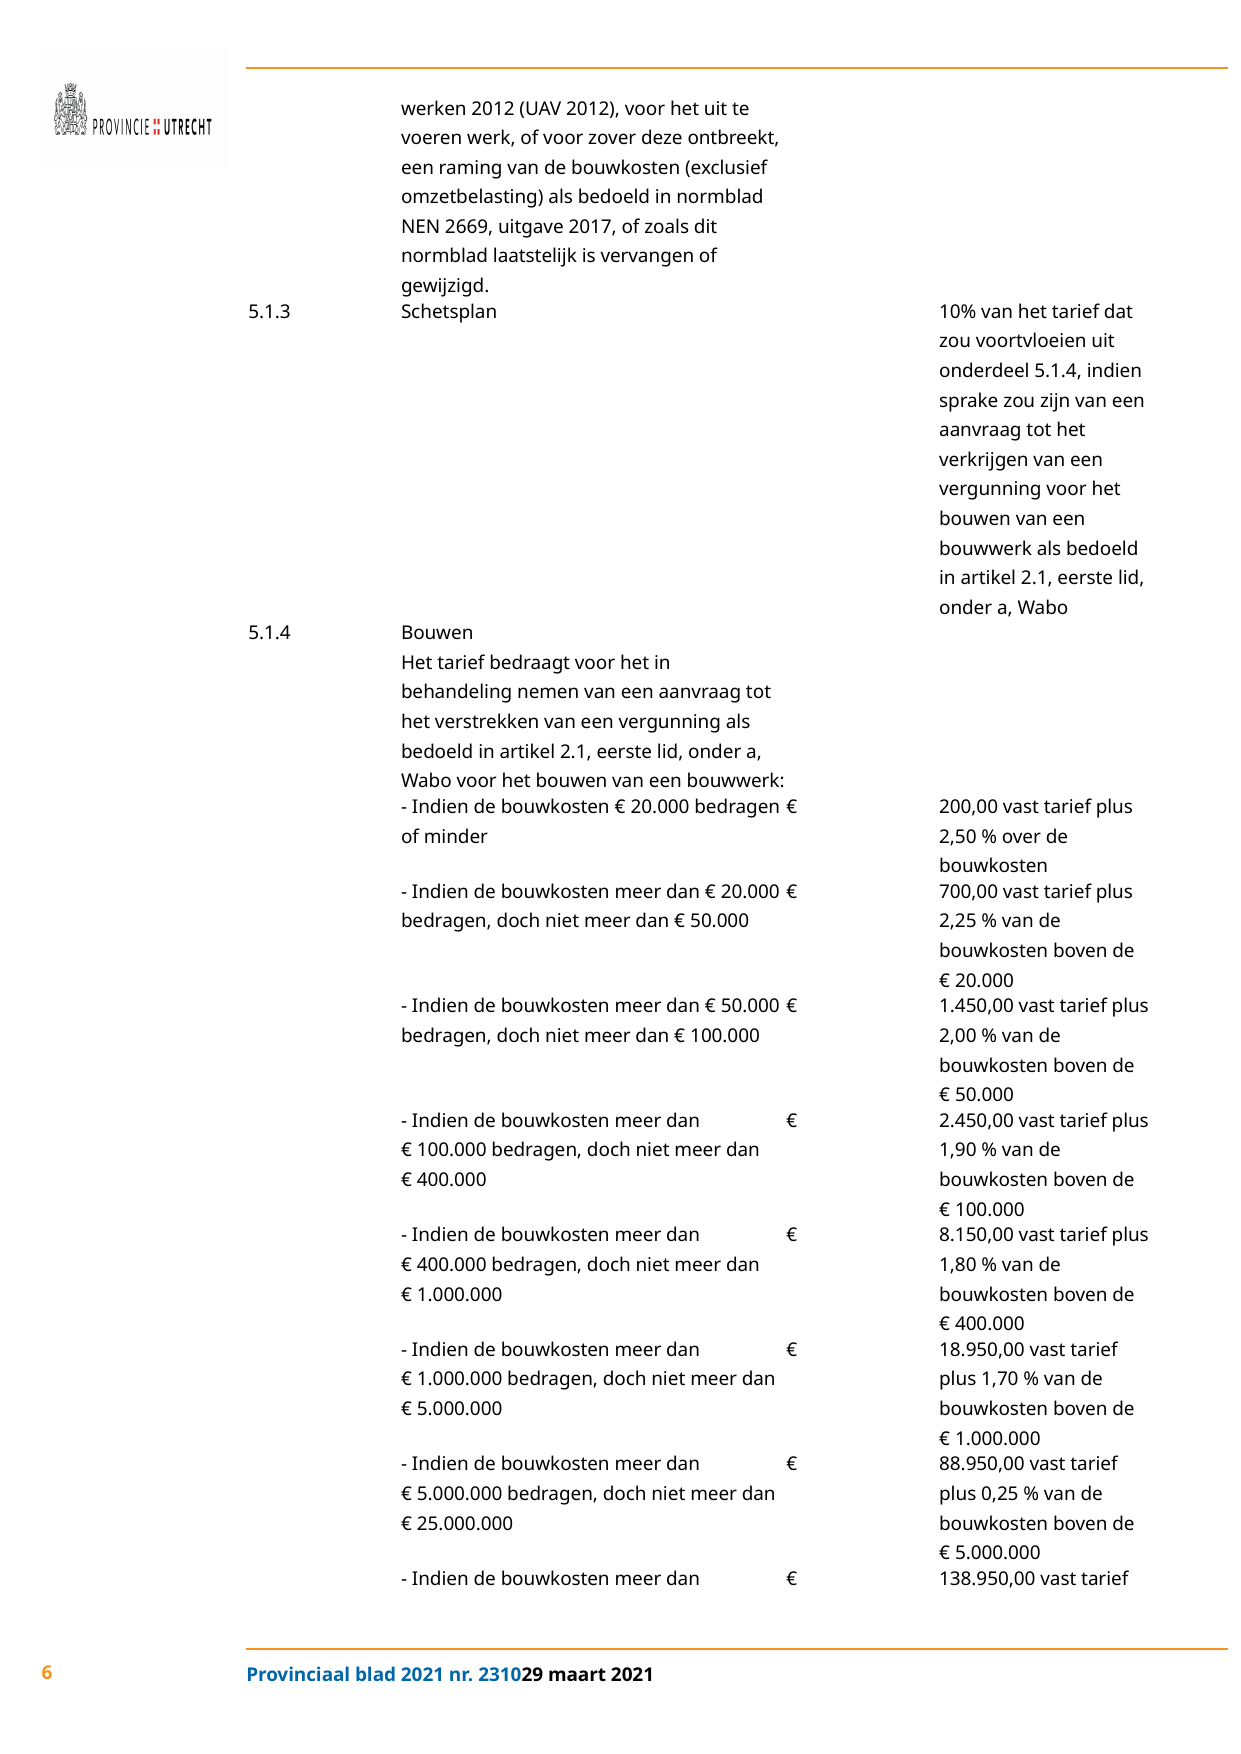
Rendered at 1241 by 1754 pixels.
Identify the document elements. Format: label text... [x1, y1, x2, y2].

table_cell Schetsplan [401, 298, 786, 619]
table_cell 2.450,00 vast tarief plus 1,90 % van de bouwkosten boven de € 100.000 [939, 1107, 1152, 1222]
table_cell 1.450,00 vast tarief plus 2,00 % van de bouwkosten boven de € 50.000 [939, 993, 1152, 1107]
table_cell [939, 95, 1152, 298]
table_cell 200,00 vast tarief plus 2,50 % over de bouwkosten [939, 793, 1152, 878]
table_cell 5.1.4 [248, 620, 401, 793]
table_cell € [786, 1107, 939, 1222]
table_cell [786, 95, 939, 298]
table_cell - Indien de bouwkosten meer dan € 100.000 bedragen, doch niet meer dan € 400.000 [401, 1107, 786, 1222]
table_cell [248, 1222, 401, 1336]
table_cell - Indien de bouwkosten meer dan € 20.000 bedragen, doch niet meer dan € 50.000 [401, 878, 786, 993]
table_cell [248, 95, 401, 298]
table_cell [248, 1107, 401, 1222]
table_cell - Indien de bouwkosten meer dan € 5.000.000 bedragen, doch niet meer dan € 25.000.000 [401, 1451, 786, 1565]
table_cell - Indien de bouwkosten meer dan € 50.000 bedragen, doch niet meer dan € 100.000 [401, 993, 786, 1107]
table_cell [248, 1451, 401, 1565]
table_cell 5.1.3 [248, 298, 401, 619]
picture [41, 47, 231, 172]
table_cell [248, 993, 401, 1107]
table_cell [248, 793, 401, 878]
table_cell 10% van het tarief dat zou voortvloeien uit onderdeel 5.1.4, indien sprake zou zijn van een aanvraag tot het verkrijgen van een vergunning voor het bouwen van een bouwwerk als bedoeld in artikel 2.1, eerste lid, onder a, Wabo [939, 298, 1152, 619]
table_cell [248, 1336, 401, 1451]
table_cell € [786, 1222, 939, 1336]
table_cell - Indien de bouwkosten meer dan [401, 1565, 786, 1591]
table_cell [248, 1565, 401, 1591]
table_cell - Indien de bouwkosten € 20.000 bedragen of minder [401, 793, 786, 878]
table_cell [248, 878, 401, 993]
table_cell [786, 298, 939, 619]
table_cell € [786, 793, 939, 878]
table_cell [939, 620, 1152, 793]
table_cell 138.950,00 vast tarief [939, 1565, 1152, 1591]
table_cell € [786, 1565, 939, 1591]
table_cell € [786, 1451, 939, 1565]
table_cell € [786, 878, 939, 993]
table_cell 700,00 vast tarief plus 2,25 % van de bouwkosten boven de € 20.000 [939, 878, 1152, 993]
table_cell Bouwen Het tarief bedraagt voor het in behandeling nemen van een aanvraag tot het verstrekken van een vergunning als bedoeld in artikel 2.1, eerste lid, onder a, Wabo voor het bouwen van een bouwwerk: [401, 620, 786, 793]
table_cell - Indien de bouwkosten meer dan € 1.000.000 bedragen, doch niet meer dan € 5.000.000 [401, 1336, 786, 1451]
table_cell werken 2012 (UAV 2012), voor het uit te voeren werk, of voor zover deze ontbreekt, een raming van de bouwkosten (exclusief omzetbelasting) als bedoeld in normblad NEN 2669, uitgave 2017, of zoals dit normblad laatstelijk is vervangen of gewijzigd. [401, 95, 786, 298]
table_cell [786, 620, 939, 793]
table_cell - Indien de bouwkosten meer dan € 400.000 bedragen, doch niet meer dan € 1.000.000 [401, 1222, 786, 1336]
table_cell 18.950,00 vast tarief plus 1,70 % van de bouwkosten boven de € 1.000.000 [939, 1336, 1152, 1451]
table_cell 88.950,00 vast tarief plus 0,25 % van de bouwkosten boven de € 5.000.000 [939, 1451, 1152, 1565]
table_cell 8.150,00 vast tarief plus 1,80 % van de bouwkosten boven de € 400.000 [939, 1222, 1152, 1336]
table_cell € [786, 1336, 939, 1451]
table_cell € [786, 993, 939, 1107]
